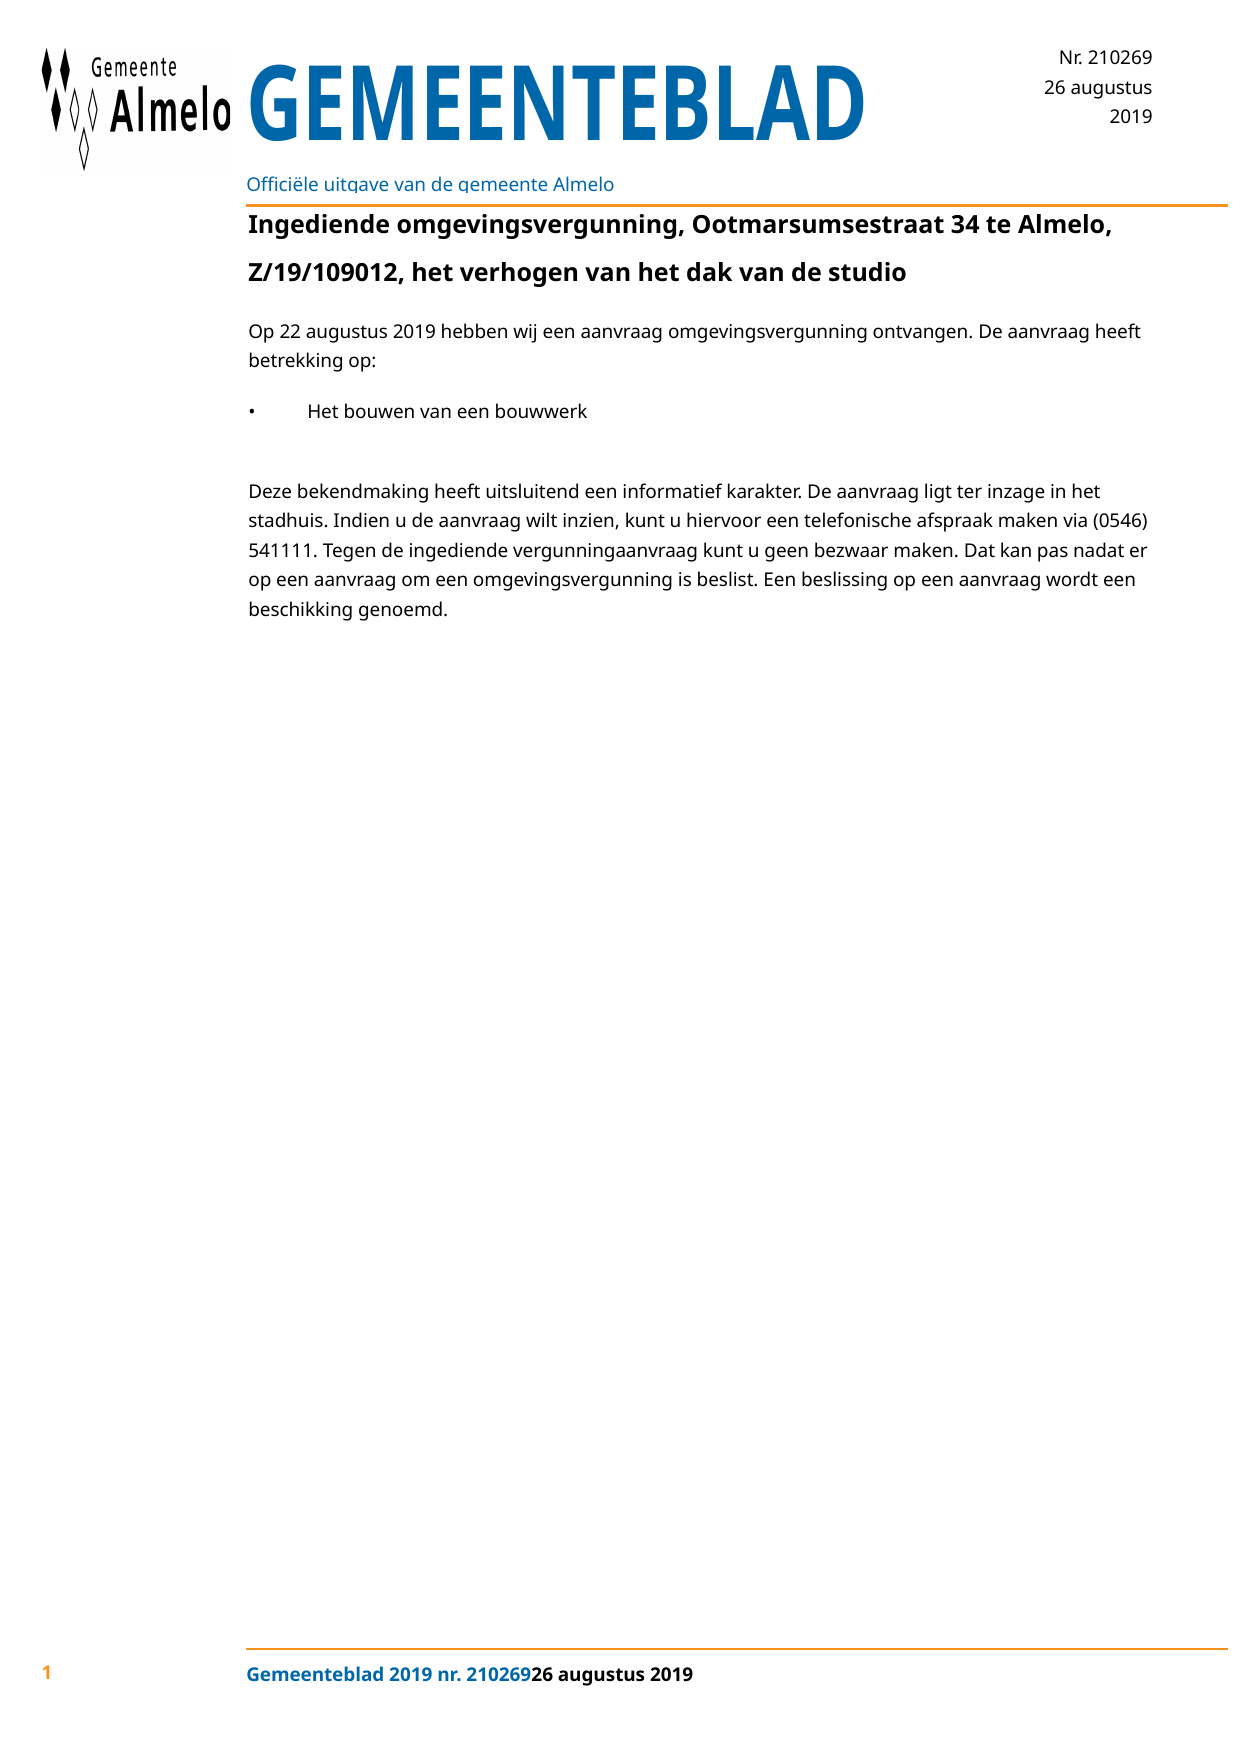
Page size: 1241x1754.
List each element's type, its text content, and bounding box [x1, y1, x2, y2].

text Deze bekendmaking heeft uitsluitend een informatief karakter. De aanvraag ligt ter inzage in het stadhuis. Indien u de aanvraag wilt inzien, kunt u hiervoor een telefonische afspraak maken via (0546) 541111. Tegen de ingediende vergunningaanvraag kunt u geen bezwaar maken. Dat kan pas nadat er op een aanvraag om een omgevingsvergunning is beslist. Een beslissing op een aanvraag wordt een beschikking genoemd. [248, 478, 1152, 622]
text Ingediende omgevingsvergunning, Ootmarsumsestraat 34 te Almelo, Z/19/109012, het verhogen van het dak van de studio [248, 207, 1152, 288]
picture [41, 47, 231, 172]
text Op 22 augustus 2019 hebben wij een aanvraag omgevingsvergunning ontvangen. De aanvraag heeft betrekking op: [248, 318, 1152, 373]
list Het bouwen van een bouwwerk [248, 398, 1152, 424]
